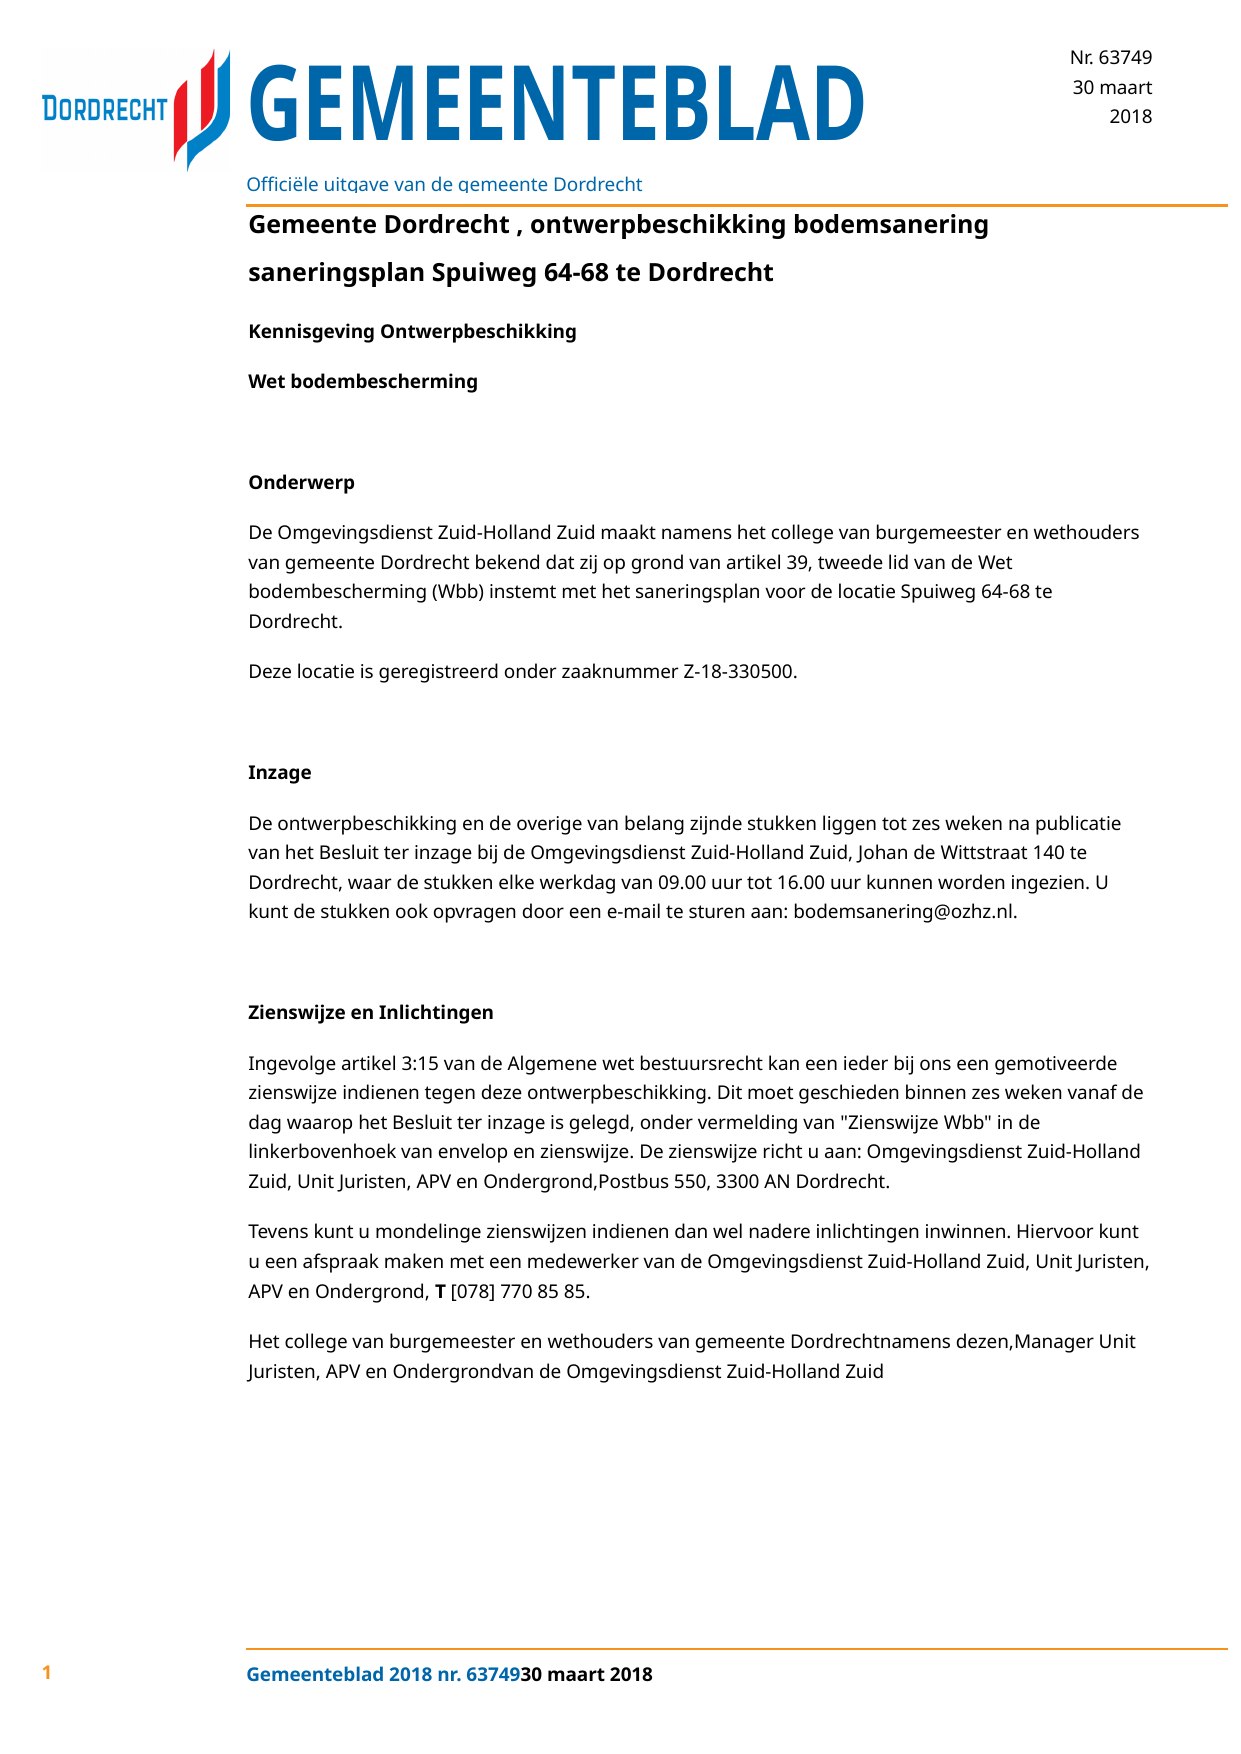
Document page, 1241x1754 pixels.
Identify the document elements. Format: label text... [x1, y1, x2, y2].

text Wet bodembescherming [248, 368, 1152, 394]
text Het college van burgemeester en wethouders van gemeente Dordrechtnamens dezen,Manager Unit Juristen, APV en Ondergrondvan de Omgevingsdienst Zuid-Holland Zuid [248, 1328, 1152, 1384]
text Ingevolge artikel 3:15 van de Algemene wet bestuursrecht kan een ieder bij ons een gemotiveerde zienswijze indienen tegen deze ontwerpbeschikking. Dit moet geschieden binnen zes weken vanaf de dag waarop het Besluit ter inzage is gelegd, onder vermelding van "Zienswijze Wbb" in de linkerbovenhoek van envelop en zienswijze. De zienswijze richt u aan: Omgevingsdienst Zuid-Holland Zuid, Unit Juristen, APV en Ondergrond,Postbus 550, 3300 AN Dordrecht. [248, 1050, 1152, 1194]
text Tevens kunt u mondelinge zienswijzen indienen dan wel nadere inlichtingen inwinnen. Hiervoor kunt u een afspraak maken met een medewerker van de Omgevingsdienst Zuid-Holland Zuid, Unit Juristen, APV en Ondergrond, T [078] 770 85 85. [248, 1219, 1152, 1304]
text De ontwerpbeschikking en de overige van belang zijnde stukken liggen tot zes weken na publicatie van het Besluit ter inzage bij de Omgevingsdienst Zuid-Holland Zuid, Johan de Wittstraat 140 te Dordrecht, waar de stukken elke werkdag van 09.00 uur tot 16.00 uur kunnen worden ingezien. U kunt de stukken ook opvragen door een e-mail te sturen aan: bodemsanering@ozhz.nl. [248, 810, 1152, 924]
text Onderwerp [248, 469, 1152, 495]
text Zienswijze en Inlichtingen [248, 999, 1152, 1025]
text Gemeente Dordrecht , ontwerpbeschikking bodemsanering saneringsplan Spuiweg 64-68 te Dordrecht [248, 207, 1152, 288]
text De Omgevingsdienst Zuid-Holland Zuid maakt namens het college van burgemeester en wethouders van gemeente Dordrecht bekend dat zij op grond van artikel 39, tweede lid van de Wet bodembescherming (Wbb) instemt met het saneringsplan voor de locatie Spuiweg 64-68 te Dordrecht. [248, 519, 1152, 634]
text Inzage [248, 759, 1152, 785]
text Kennisgeving Ontwerpbeschikking [248, 318, 1152, 344]
text Deze locatie is geregistreerd onder zaaknummer Z-18-330500. [248, 659, 1152, 684]
picture [41, 47, 231, 172]
